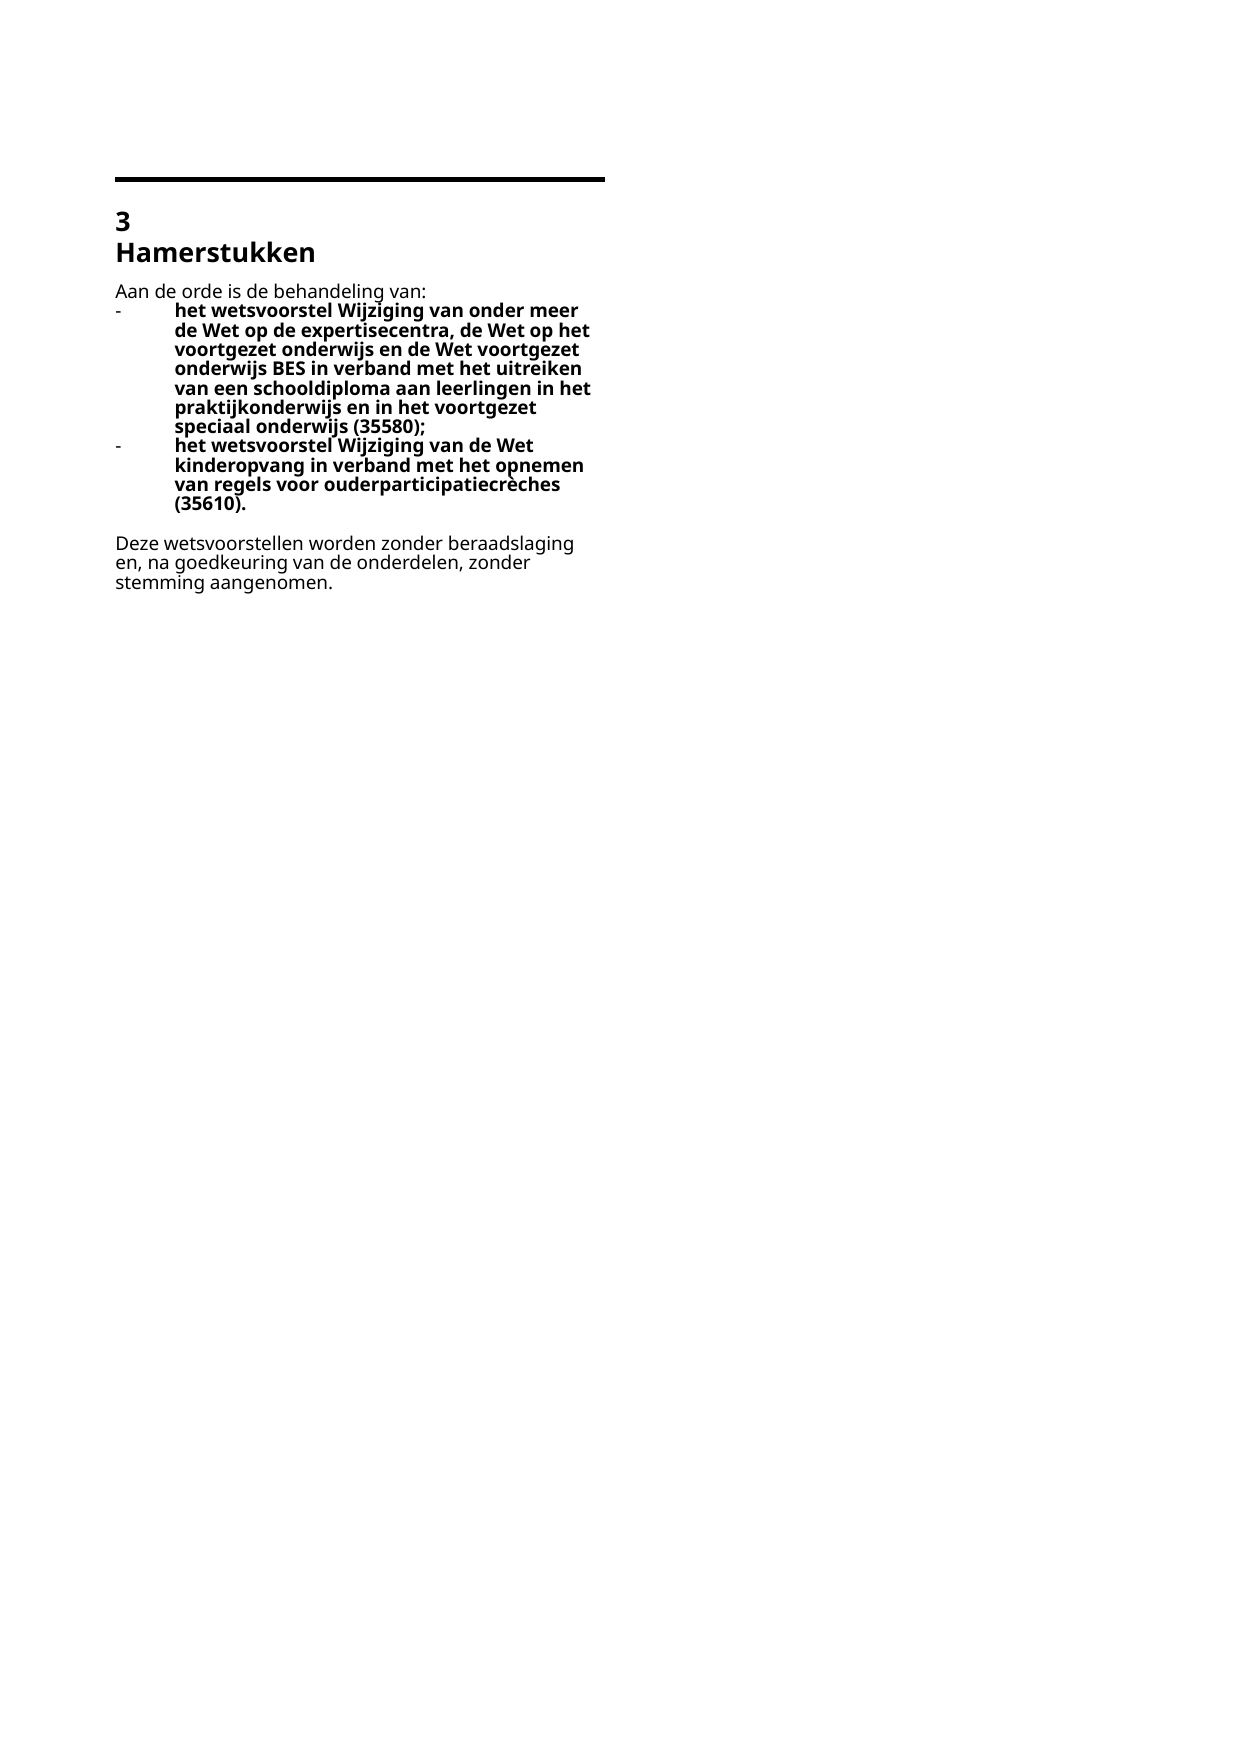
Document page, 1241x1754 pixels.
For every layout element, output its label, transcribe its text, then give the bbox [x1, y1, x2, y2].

list het wetsvoorstel Wijziging van onder meer de Wet op de expertisecentra, de Wet op het voortgezet onderwijs en de Wet voortgezet onderwijs BES in verband met het uitreiken van een schooldiploma aan leerlingen in het praktijkonderwijs en in het voortgezet speciaal onderwijs (35580); [115, 302, 605, 437]
text Hamerstukken [115, 239, 605, 283]
list het wetsvoorstel Wijziging van de Wet kinderopvang in verband met het opnemen van regels voor ouderparticipatiecrèches (35610). [115, 437, 605, 514]
text 3 [115, 203, 605, 239]
text Aan de orde is de behandeling van: [115, 283, 605, 302]
text Deze wetsvoorstellen worden zonder beraadslaging en, na goedkeuring van de onderdelen, zonder stemming aangenomen. [115, 535, 605, 593]
